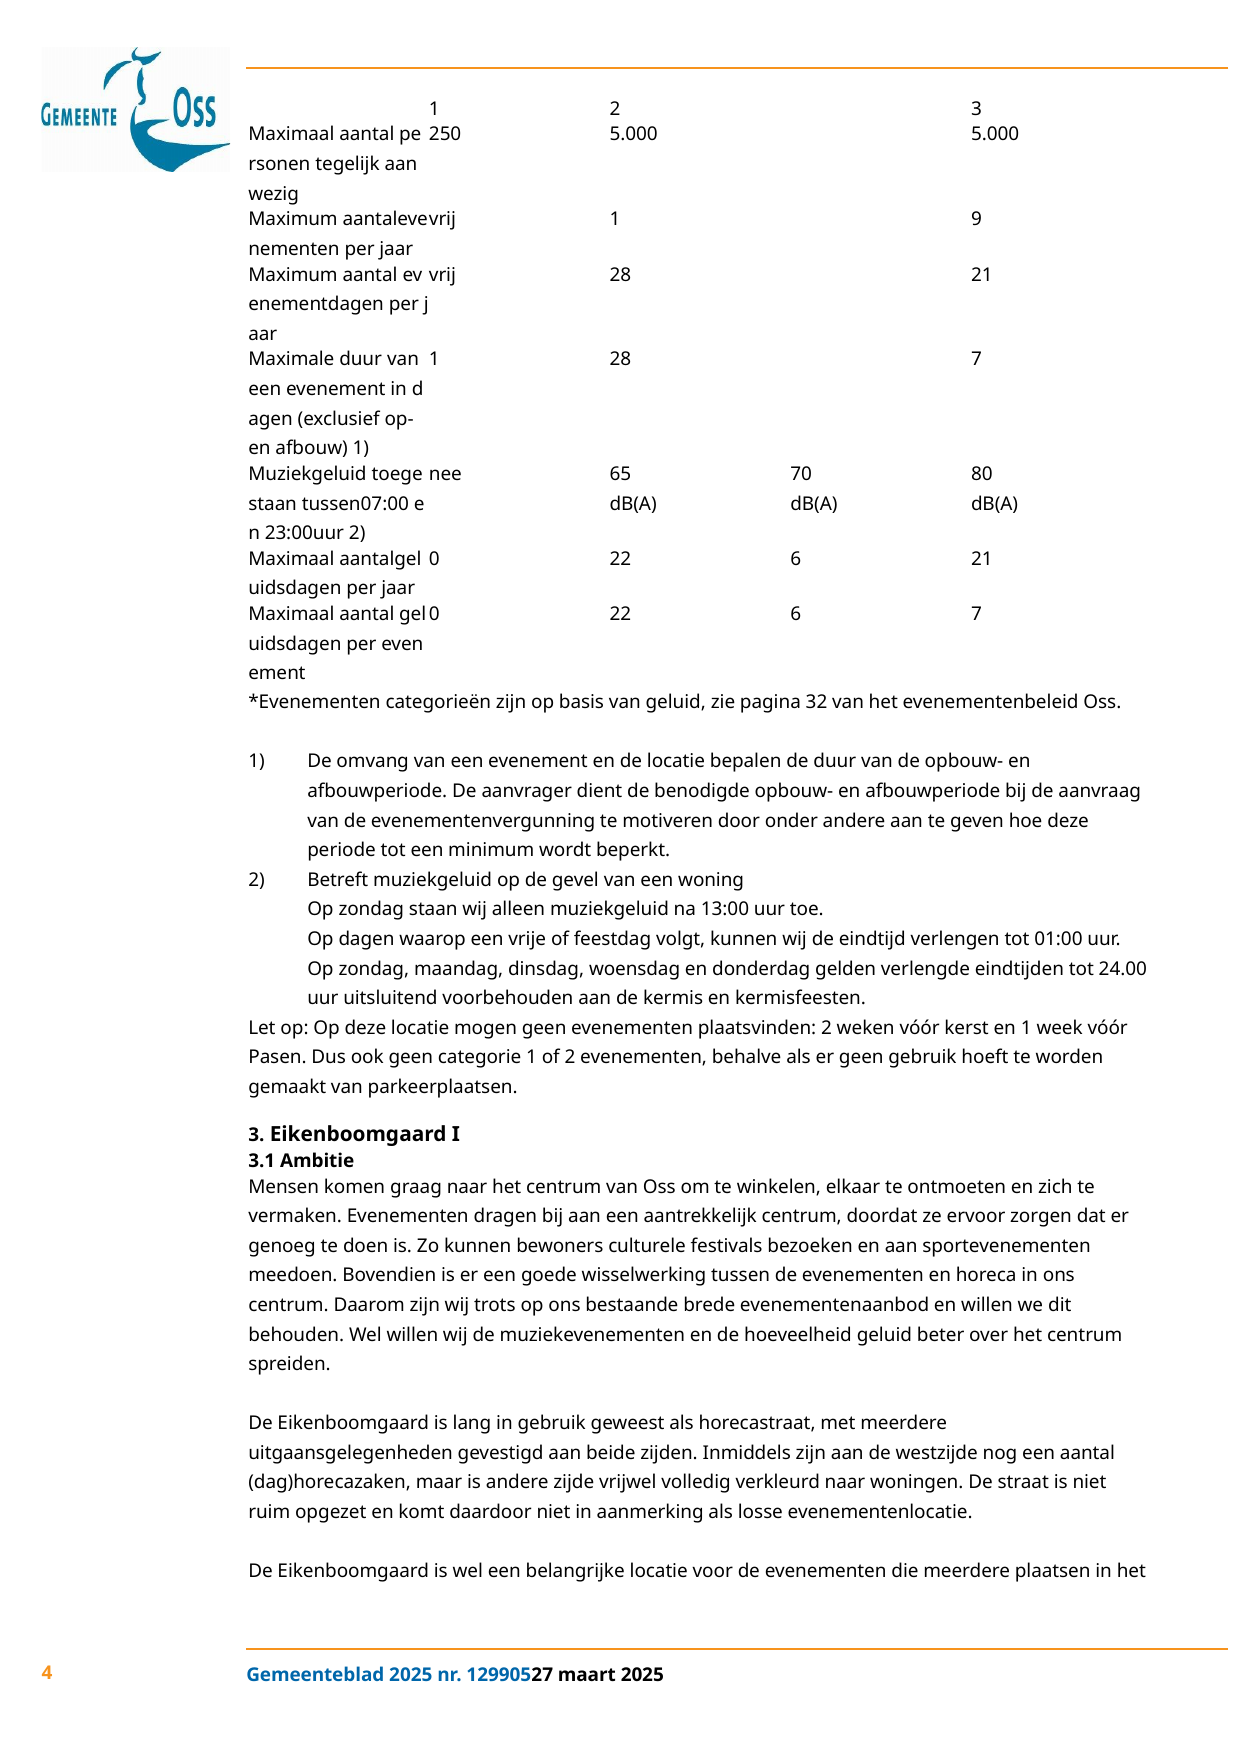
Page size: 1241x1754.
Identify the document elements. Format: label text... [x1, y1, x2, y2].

table_cell 9 [971, 205, 1152, 261]
table_cell 3 [971, 95, 1152, 121]
table_cell 5.000 [609, 121, 971, 205]
table_cell 28 [609, 346, 971, 460]
text Mensen komen graag naar het centrum van Oss om te winkelen, elkaar te ontmoeten en zich te vermaken. Evenementen dragen bij aan een aantrekkelijk centrum, doordat ze ervoor zorgen dat er genoeg te doen is. Zo kunnen bewoners culturele festivals bezoeken en aan sportevenementen meedoen. Bovendien is er een goede wisselwerking tussen de evenementen en horeca in ons centrum. Daarom zijn wij trots op ons bestaande brede evenementenaanbod en willen we dit behouden. Wel willen wij de muziekevenementen en de hoeveelheid geluid beter over het centrum spreiden. [248, 1173, 1152, 1376]
table_cell Maximaal aantalgeluidsdagen per jaar [248, 545, 429, 600]
table_cell 22 [609, 600, 790, 685]
table_cell 1 [429, 95, 609, 121]
text *Evenementen categorieën zijn op basis van geluid, zie pagina 32 van het evenementenbeleid Oss. [248, 688, 1152, 714]
text Let op: Op deze locatie mogen geen evenementen plaatsvinden: 2 weken vóór kerst en 1 week vóór Pasen. Dus ook geen categorie 1 of 2 evenementen, behalve als er geen gebruik hoeft te worden gemaakt van parkeerplaatsen. [248, 1014, 1152, 1099]
text 3. Eikenboomgaard I [248, 1119, 1152, 1147]
text 3.1 Ambitie [248, 1147, 1152, 1173]
list Betreft muziekgeluid op de gevel van een woning [248, 866, 1152, 892]
table_cell 250 [429, 121, 609, 205]
table_cell vrij [429, 205, 609, 261]
table_cell Muziekgeluid toegestaan tussen07:00 en 23:00uur 2) [248, 460, 429, 545]
table_cell 6 [790, 545, 971, 600]
table_cell 1 [609, 205, 971, 261]
table_cell 5.000 [971, 121, 1152, 205]
table_cell 21 [971, 545, 1152, 600]
table_cell Maximum aantal evenementdagen per jaar [248, 261, 429, 346]
text De Eikenboomgaard is wel een belangrijke locatie voor de evenementen die meerdere plaatsen in het [248, 1557, 1152, 1583]
table_cell 7 [971, 600, 1152, 685]
table_cell vrij [429, 261, 609, 346]
table_cell 7 [971, 346, 1152, 460]
table_cell 70 dB(A) [790, 460, 971, 545]
table_cell [248, 95, 429, 121]
table_cell 21 [971, 261, 1152, 346]
table_cell 0 [429, 600, 609, 685]
table_cell 65 dB(A) [609, 460, 790, 545]
list De omvang van een evenement en de locatie bepalen de duur van de opbouw- en afbouwperiode. De aanvrager dient de benodigde opbouw- en afbouwperiode bij de aanvraag van de evenementenvergunning te motiveren door onder andere aan te geven hoe deze periode tot een minimum wordt beperkt. [248, 748, 1152, 862]
table_cell Maximaal aantal personen tegelijk aanwezig [248, 121, 429, 205]
table_cell Maximale duur van een evenement in dagen (exclusief op- en afbouw) 1) [248, 346, 429, 460]
table_cell 1 [429, 346, 609, 460]
list Op dagen waarop een vrije of feestdag volgt, kunnen wij de eindtijd verlengen tot 01:00 uur. Op zondag, maandag, dinsdag, woensdag en donderdag gelden verlengde eindtijden tot 24.00 uur uitsluitend voorbehouden aan de kermis en kermisfeesten. [248, 925, 1152, 1010]
picture [41, 47, 231, 172]
table_cell 2 [609, 95, 971, 121]
table_cell nee [429, 460, 609, 545]
table_cell 22 [609, 545, 790, 600]
text De Eikenboomgaard is lang in gebruik geweest als horecastraat, met meerdere uitgaansgelegenheden gevestigd aan beide zijden. Inmiddels zijn aan de westzijde nog een aantal (dag)horecazaken, maar is andere zijde vrijwel volledig verkleurd naar woningen. De straat is niet ruim opgezet en komt daardoor niet in aanmerking als losse evenementenlocatie. [248, 1409, 1152, 1524]
table_cell 80 dB(A) [971, 460, 1152, 545]
table_cell 28 [609, 261, 971, 346]
table_cell Maximaal aantal geluidsdagen per evenement [248, 600, 429, 685]
table_cell 0 [429, 545, 609, 600]
list Op zondag staan wij alleen muziekgeluid na 13:00 uur toe. [248, 896, 1152, 921]
table_cell 6 [790, 600, 971, 685]
table_cell Maximum aantalevenementen per jaar [248, 205, 429, 261]
